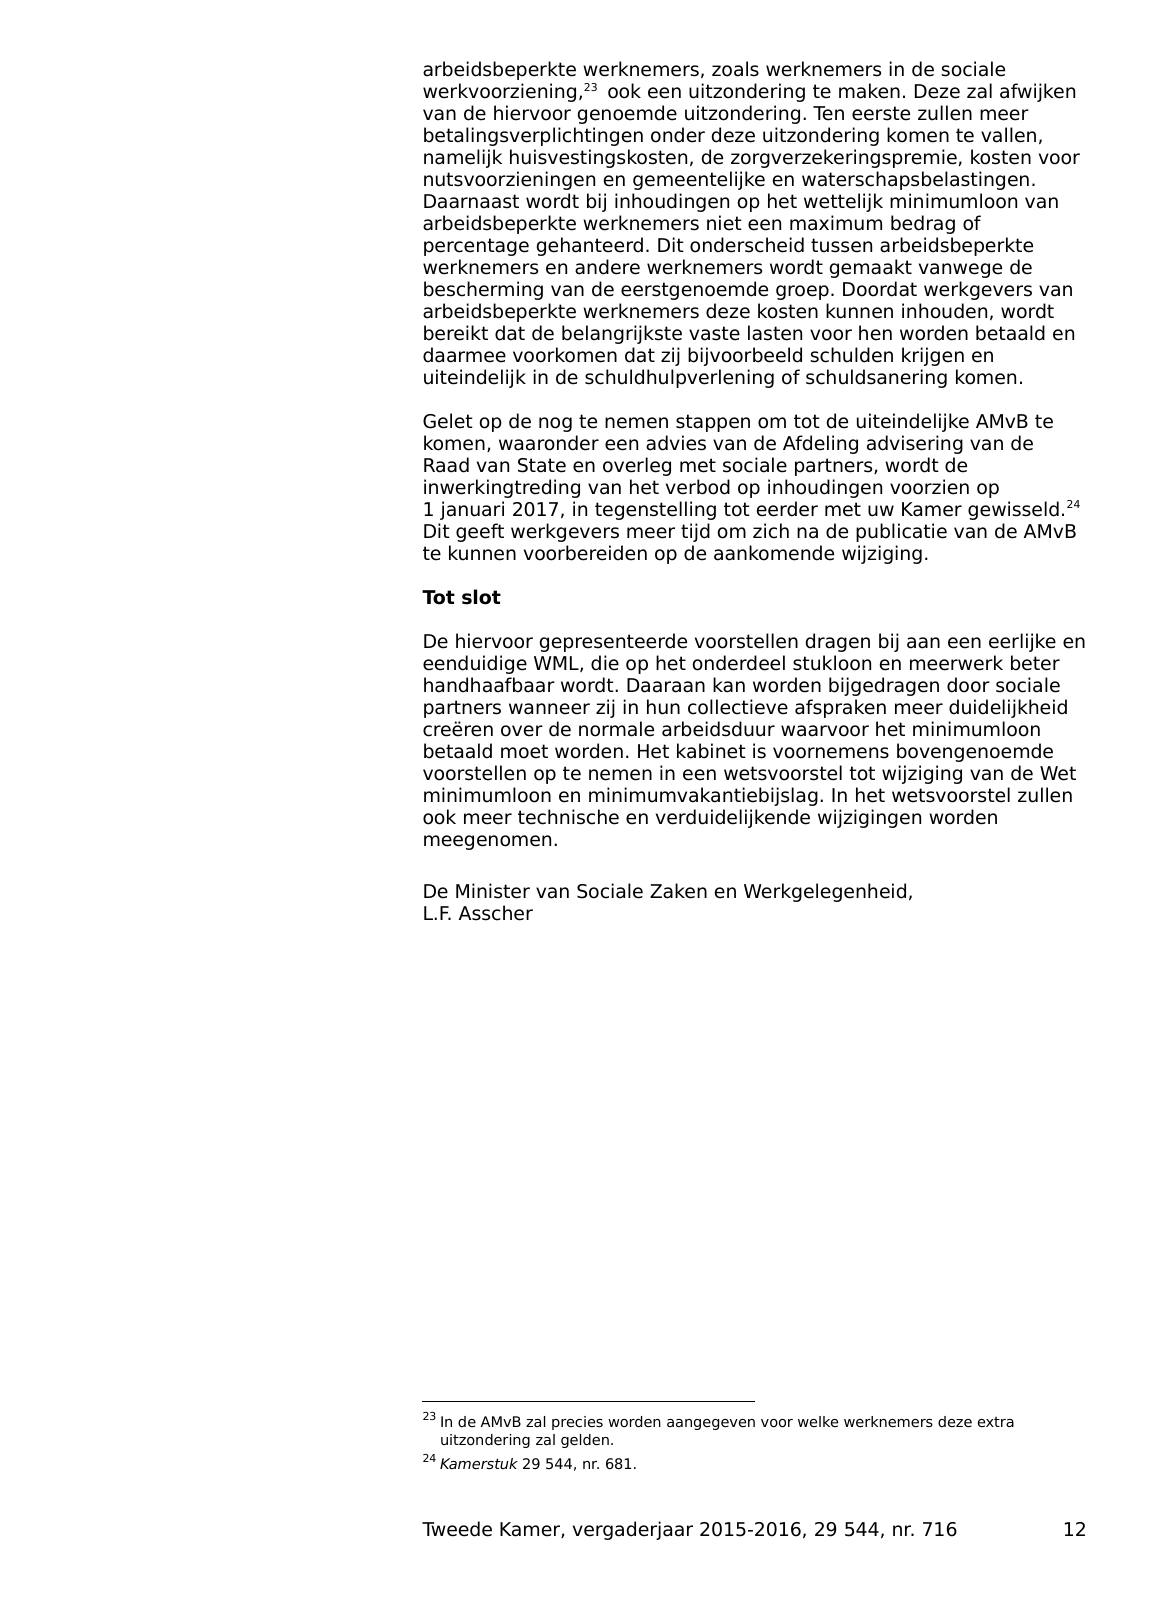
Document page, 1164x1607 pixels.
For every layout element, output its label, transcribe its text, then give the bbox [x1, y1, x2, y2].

text Gelet op de nog te nemen stappen om tot de uiteindelijke AMvB te komen, waaronder een advies van de Afdeling advisering van de Raad van State en overleg met sociale partners, wordt de inwerkingtreding van het verbod op inhoudingen voorzien op 1 januari 2017, in tegenstelling tot eerder met uw Kamer gewisseld. Dit geeft werkgevers meer tijd om zich na de publicatie van de AMvB te kunnen voorbereiden op de aankomende wijziging. [422, 411, 1087, 565]
text Kamerstuk 29 544, nr. 681. [422, 1452, 1087, 1474]
text arbeidsbeperkte werknemers, zoals werknemers in de sociale werkvoorziening, ook een uitzondering te maken. Deze zal afwijken van de hiervoor genoemde uitzondering. Ten eerste zullen meer betalingsverplichtingen onder deze uitzondering komen te vallen, namelijk huisvestingskosten, de zorgverzekeringspremie, kosten voor nutsvoorzieningen en gemeentelijke en waterschapsbelastingen. Daarnaast wordt bij inhoudingen op het wettelijk minimumloon van arbeidsbeperkte werknemers niet een maximum bedrag of percentage gehanteerd. Dit onderscheid tussen arbeidsbeperkte werknemers en andere werknemers wordt gemaakt vanwege de bescherming van de eerstgenoemde groep. Doordat werkgevers van arbeidsbeperkte werknemers deze kosten kunnen inhouden, wordt bereikt dat de belangrijkste vaste lasten voor hen worden betaald en daarmee voorkomen dat zij bijvoorbeeld schulden krijgen en uiteindelijk in de schuldhulpverlening of schuldsanering komen. [422, 59, 1087, 389]
text De hiervoor gepresenteerde voorstellen dragen bij aan een eerlijke en eenduidige WML, die op het onderdeel stukloon en meerwerk beter handhaafbaar wordt. Daaraan kan worden bijgedragen door sociale partners wanneer zij in hun collectieve afspraken meer duidelijkheid creëren over de normale arbeidsduur waarvoor het minimumloon betaald moet worden. Het kabinet is voornemens bovengenoemde voorstellen op te nemen in een wetsvoorstel tot wijziging van de Wet minimumloon en minimumvakantiebijslag. In het wetsvoorstel zullen ook meer technische en verduidelijkende wijzigingen worden meegenomen. [422, 631, 1087, 851]
subtitle Tot slot [422, 587, 1087, 609]
text De Minister van Sociale Zaken en Werkgelegenheid, L.F. Asscher [422, 881, 1087, 925]
text In de AMvB zal precies worden aangegeven voor welke werknemers deze extra uitzondering zal gelden. [422, 1410, 1087, 1449]
